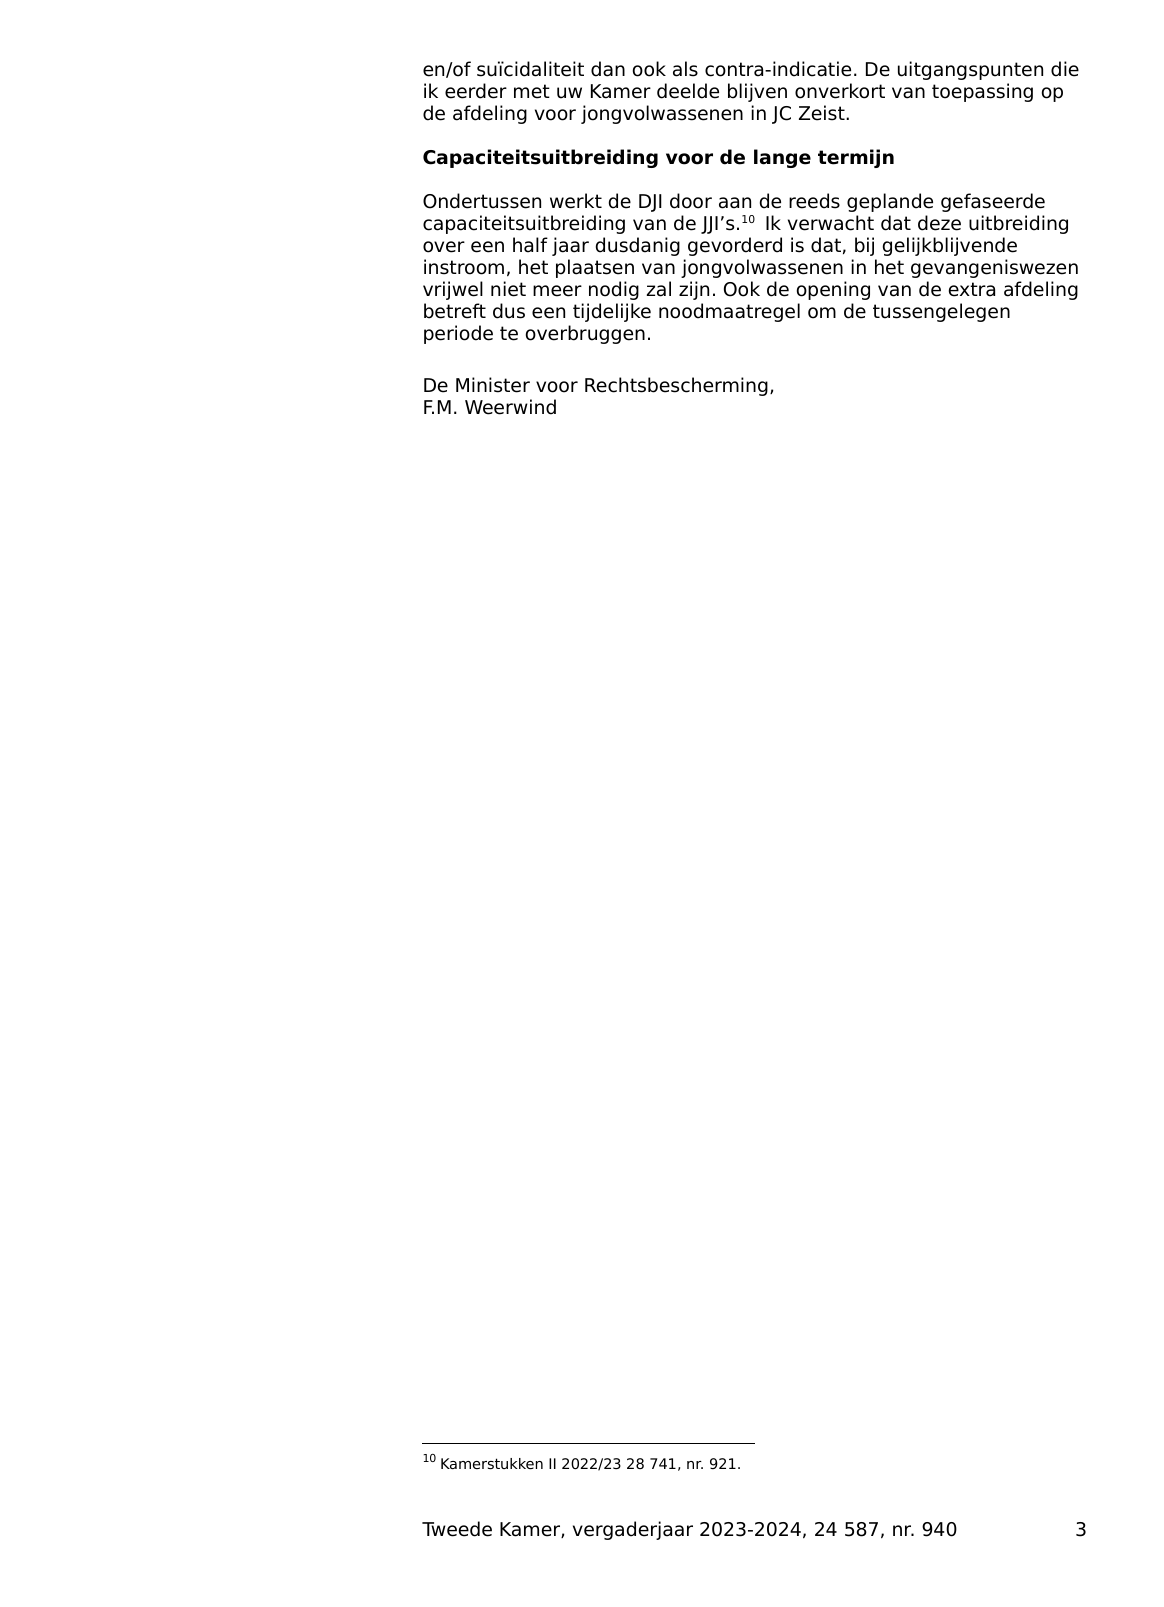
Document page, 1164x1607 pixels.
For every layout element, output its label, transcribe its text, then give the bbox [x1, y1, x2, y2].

text Kamerstukken II 2022/23 28 741, nr. 921. [422, 1452, 1087, 1474]
text De Minister voor Rechtsbescherming, F.M. Weerwind [422, 375, 1087, 419]
subtitle Capaciteitsuitbreiding voor de lange termijn [422, 147, 1087, 169]
text Ondertussen werkt de DJI door aan de reeds geplande gefaseerde capaciteitsuitbreiding van de JJI’s. Ik verwacht dat deze uitbreiding over een half jaar dusdanig gevorderd is dat, bij gelijkblijvende instroom, het plaatsen van jongvolwassenen in het gevangeniswezen vrijwel niet meer nodig zal zijn. Ook de opening van de extra afdeling betreft dus een tijdelijke noodmaatregel om de tussengelegen periode te overbruggen. [422, 191, 1087, 345]
text en/of suïcidaliteit dan ook als contra-indicatie. De uitgangspunten die ik eerder met uw Kamer deelde blijven onverkort van toepassing op de afdeling voor jongvolwassenen in JC Zeist. [422, 59, 1087, 125]
